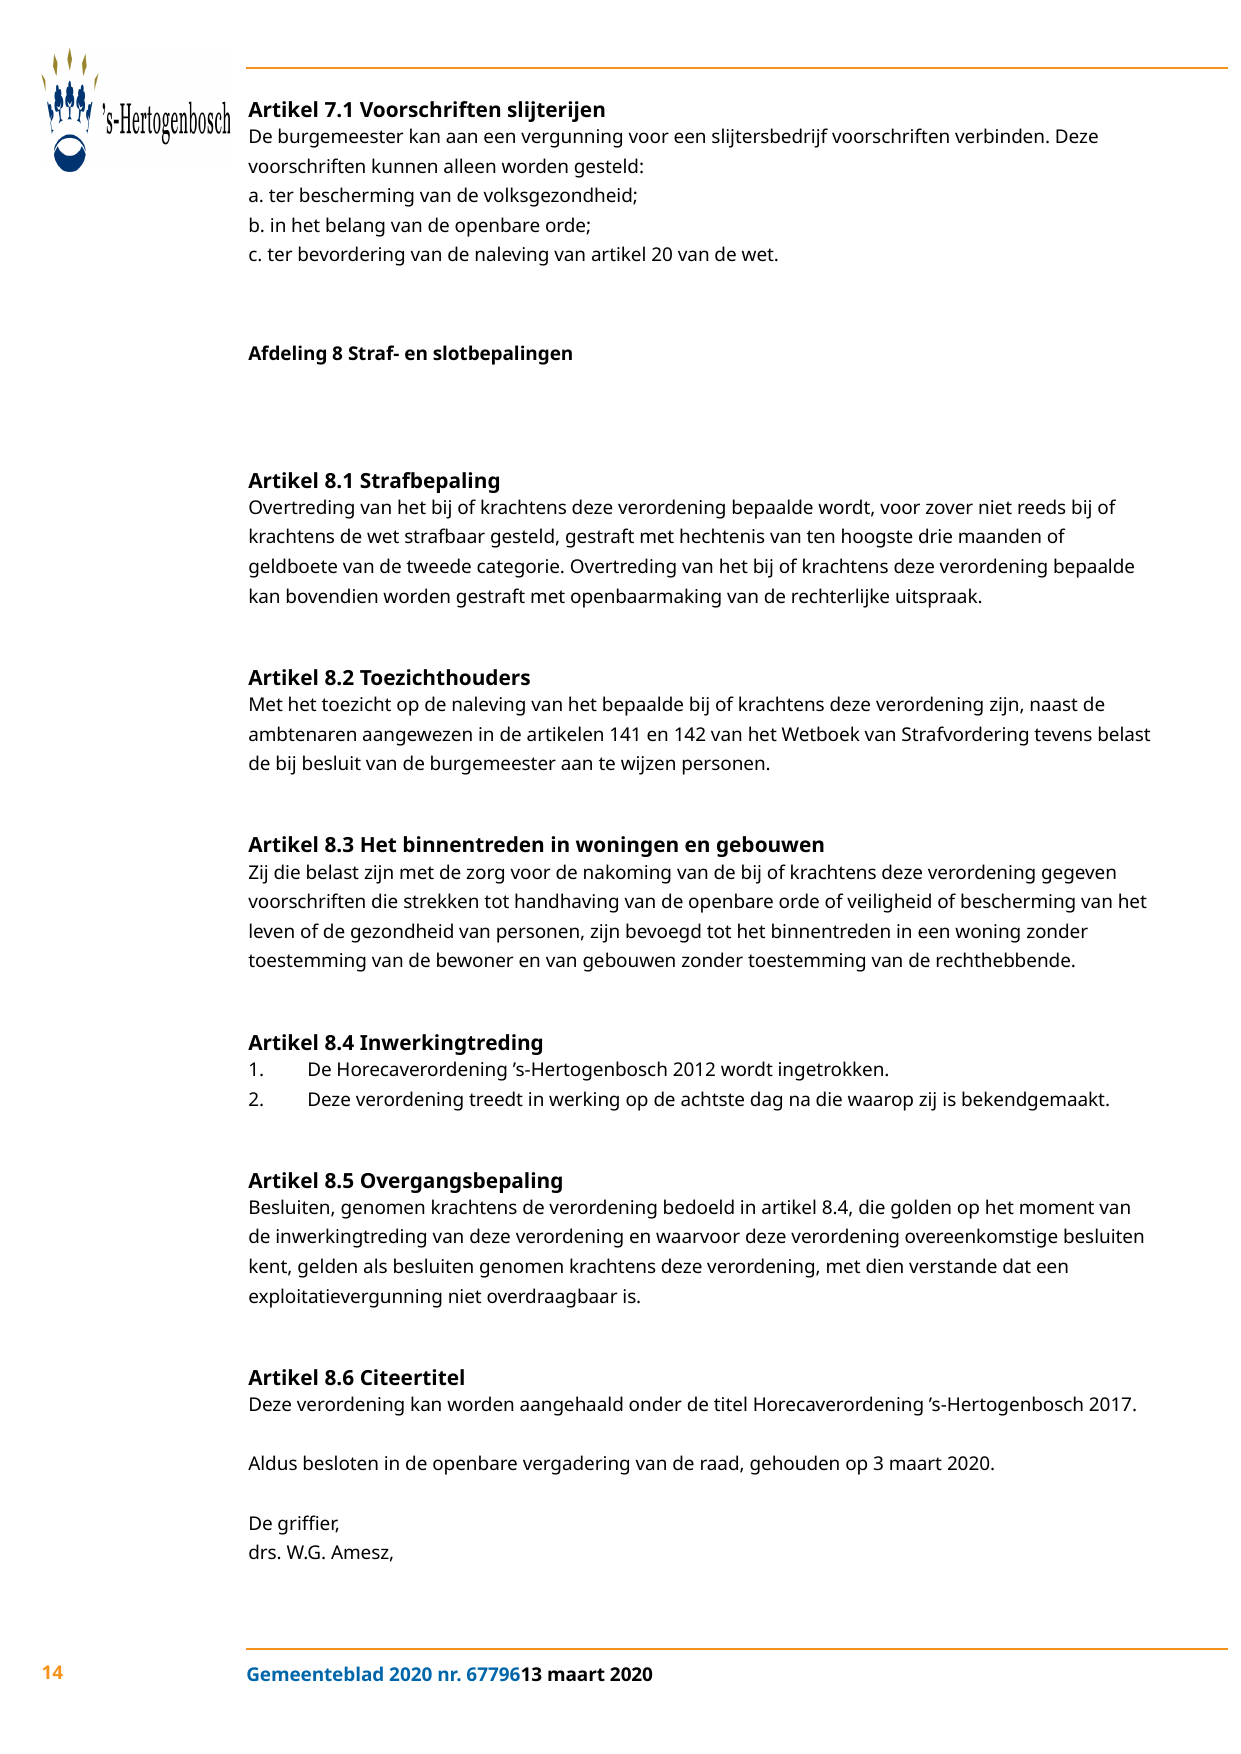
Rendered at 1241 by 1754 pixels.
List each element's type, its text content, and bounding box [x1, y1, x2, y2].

list De Horecaverordening ’s-Hertogenbosch 2012 wordt ingetrokken. [248, 1056, 1152, 1082]
text Artikel 7.1 Voorschriften slijterijen [248, 95, 1152, 123]
text c. ter bevordering van de naleving van artikel 20 van de wet. [248, 242, 1152, 267]
text Zij die belast zijn met de zorg voor de nakoming van de bij of krachtens deze verordening gegeven voorschriften die strekken tot handhaving van de openbare orde of veiligheid of bescherming van het leven of de gezondheid van personen, zijn bevoegd tot het binnentreden in een woning zonder toestemming van de bewoner en van gebouwen zonder toestemming van de rechthebbende. [248, 859, 1152, 973]
text Overtreding van het bij of krachtens deze verordening bepaalde wordt, voor zover niet reeds bij of krachtens de wet strafbaar gesteld, gestraft met hechtenis van ten hoogste drie maanden of geldboete van de tweede categorie. Overtreding van het bij of krachtens deze verordening bepaalde kan bovendien worden gestraft met openbaarmaking van de rechterlijke uitspraak. [248, 494, 1152, 609]
text drs. W.G. Amesz, [248, 1539, 1152, 1565]
text Afdeling 8 Straf- en slotbepalingen [248, 338, 1152, 366]
text Artikel 8.3 Het binnentreden in woningen en gebouwen [248, 831, 1152, 859]
text Aldus besloten in de openbare vergadering van de raad, gehouden op 3 maart 2020. [248, 1451, 1152, 1476]
text Artikel 8.2 Toezichthouders [248, 663, 1152, 691]
list Deze verordening treedt in werking op de achtste dag na die waarop zij is bekendgemaakt. [248, 1086, 1152, 1111]
picture [41, 47, 231, 172]
text Besluiten, genomen krachtens de verordening bedoeld in artikel 8.4, die golden op het moment van de inwerkingtreding van deze verordening en waarvoor deze verordening overeenkomstige besluiten kent, gelden als besluiten genomen krachtens deze verordening, met dien verstande dat een exploitatievergunning niet overdraagbaar is. [248, 1194, 1152, 1309]
text De griffier, [248, 1510, 1152, 1535]
text Artikel 8.1 Strafbepaling [248, 466, 1152, 494]
text Artikel 8.6 Citeertitel [248, 1363, 1152, 1391]
text Deze verordening kan worden aangehaald onder de titel Horecaverordening ’s-Hertogenbosch 2017. [248, 1391, 1152, 1417]
text Artikel 8.5 Overgangsbepaling [248, 1166, 1152, 1194]
text b. in het belang van de openbare orde; [248, 212, 1152, 238]
text a. ter bescherming van de volksgezondheid; [248, 182, 1152, 208]
text Met het toezicht op de naleving van het bepaalde bij of krachtens deze verordening zijn, naast de ambtenaren aangewezen in de artikelen 141 en 142 van het Wetboek van Strafvordering tevens belast de bij besluit van de burgemeester aan te wijzen personen. [248, 691, 1152, 776]
text Artikel 8.4 Inwerkingtreding [248, 1028, 1152, 1056]
text De burgemeester kan aan een vergunning voor een slijtersbedrijf voorschriften verbinden. Deze voorschriften kunnen alleen worden gesteld: [248, 123, 1152, 178]
